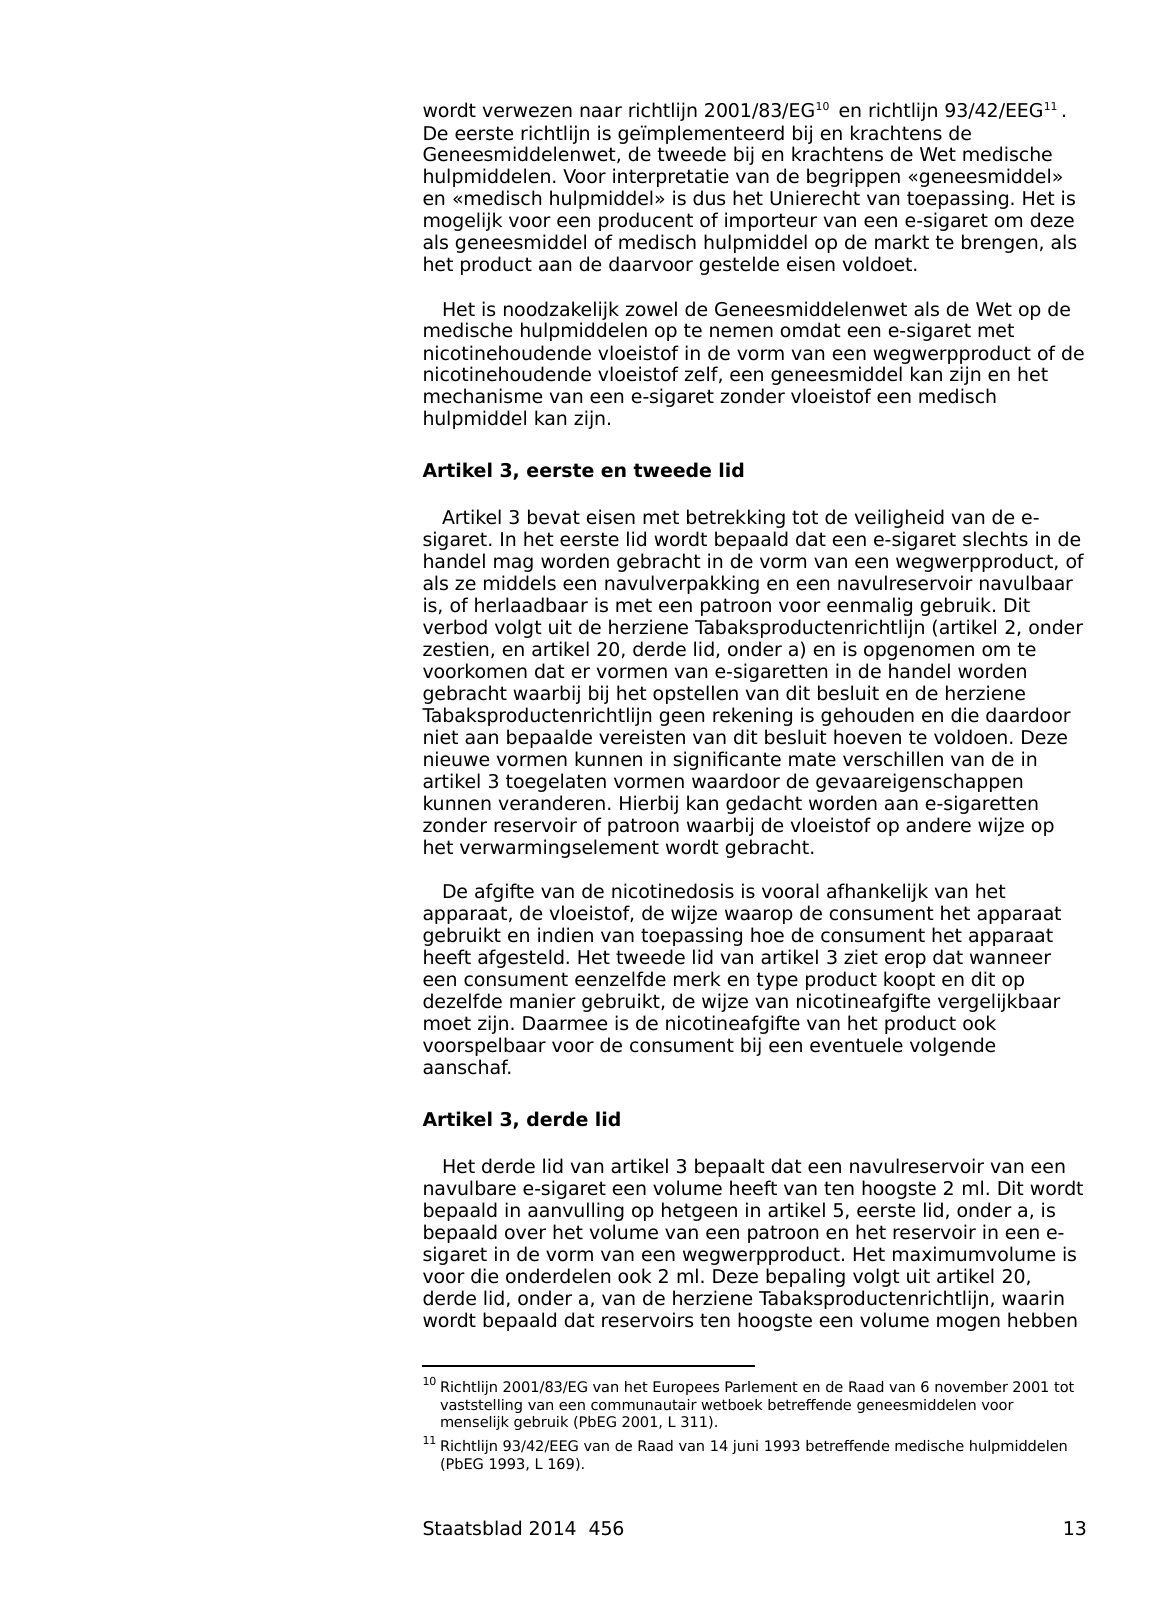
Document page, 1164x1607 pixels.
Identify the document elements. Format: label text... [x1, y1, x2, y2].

subtitle Artikel 3, eerste en tweede lid [422, 460, 1087, 482]
text De afgifte van de nicotinedosis is vooral afhankelijk van het apparaat, de vloeistof, de wijze waarop de consument het apparaat gebruikt en indien van toepassing hoe de consument het apparaat heeft afgesteld. Het tweede lid van artikel 3 ziet erop dat wanneer een consument eenzelfde merk en type product koopt en dit op dezelfde manier gebruikt, de wijze van nicotineafgifte vergelijkbaar moet zijn. Daarmee is de nicotineafgifte van het product ook voorspelbaar voor de consument bij een eventuele volgende aanschaf. [422, 881, 1087, 1079]
subtitle Artikel 3, derde lid [422, 1109, 1087, 1131]
text Het is noodzakelijk zowel de Geneesmiddelenwet als de Wet op de medische hulpmiddelen op te nemen omdat een e-sigaret met nicotinehoudende vloeistof in de vorm van een wegwerpproduct of de nicotinehoudende vloeistof zelf, een geneesmiddel kan zijn en het mechanisme van een e-sigaret zonder vloeistof een medisch hulpmiddel kan zijn. [422, 298, 1087, 430]
text wordt verwezen naar richtlijn 2001/83/EG en richtlijn 93/42/EEG. De eerste richtlijn is geïmplementeerd bij en krachtens de Geneesmiddelenwet, de tweede bij en krachtens de Wet medische hulpmiddelen. Voor interpretatie van de begrippen «geneesmiddel» en «medisch hulpmiddel» is dus het Unierecht van toepassing. Het is mogelijk voor een producent of importeur van een e-sigaret om deze als geneesmiddel of medisch hulpmiddel op de markt te brengen, als het product aan de daarvoor gestelde eisen voldoet. [422, 100, 1087, 276]
text Het derde lid van artikel 3 bepaalt dat een navulreservoir van een navulbare e-sigaret een volume heeft van ten hoogste 2 ml. Dit wordt bepaald in aanvulling op hetgeen in artikel 5, eerste lid, onder a, is bepaald over het volume van een patroon en het reservoir in een e-sigaret in de vorm van een wegwerpproduct. Het maximumvolume is voor die onderdelen ook 2 ml. Deze bepaling volgt uit artikel 20, derde lid, onder a, van de herziene Tabaksproductenrichtlijn, waarin wordt bepaald dat reservoirs ten hoogste een volume mogen hebben [422, 1156, 1087, 1332]
text Richtlijn 2001/83/EG van het Europees Parlement en de Raad van 6 november 2001 tot vaststelling van een communautair wetboek betreffende geneesmiddelen voor menselijk gebruik (PbEG 2001, L 311). [422, 1375, 1087, 1431]
text Richtlijn 93/42/EEG van de Raad van 14 juni 1993 betreffende medische hulpmiddelen (PbEG 1993, L 169). [422, 1434, 1087, 1473]
text Artikel 3 bevat eisen met betrekking tot de veiligheid van de e-sigaret. In het eerste lid wordt bepaald dat een e-sigaret slechts in de handel mag worden gebracht in de vorm van een wegwerpproduct, of als ze middels een navulverpakking en een navulreservoir navulbaar is, of herlaadbaar is met een patroon voor eenmalig gebruik. Dit verbod volgt uit de herziene Tabaksproductenrichtlijn (artikel 2, onder zestien, en artikel 20, derde lid, onder a) en is opgenomen om te voorkomen dat er vormen van e-sigaretten in de handel worden gebracht waarbij bij het opstellen van dit besluit en de herziene Tabaksproductenrichtlijn geen rekening is gehouden en die daardoor niet aan bepaalde vereisten van dit besluit hoeven te voldoen. Deze nieuwe vormen kunnen in significante mate verschillen van de in artikel 3 toegelaten vormen waardoor de gevaareigenschappen kunnen veranderen. Hierbij kan gedacht worden aan e-sigaretten zonder reservoir of patroon waarbij de vloeistof op andere wijze op het verwarmingselement wordt gebracht. [422, 507, 1087, 859]
